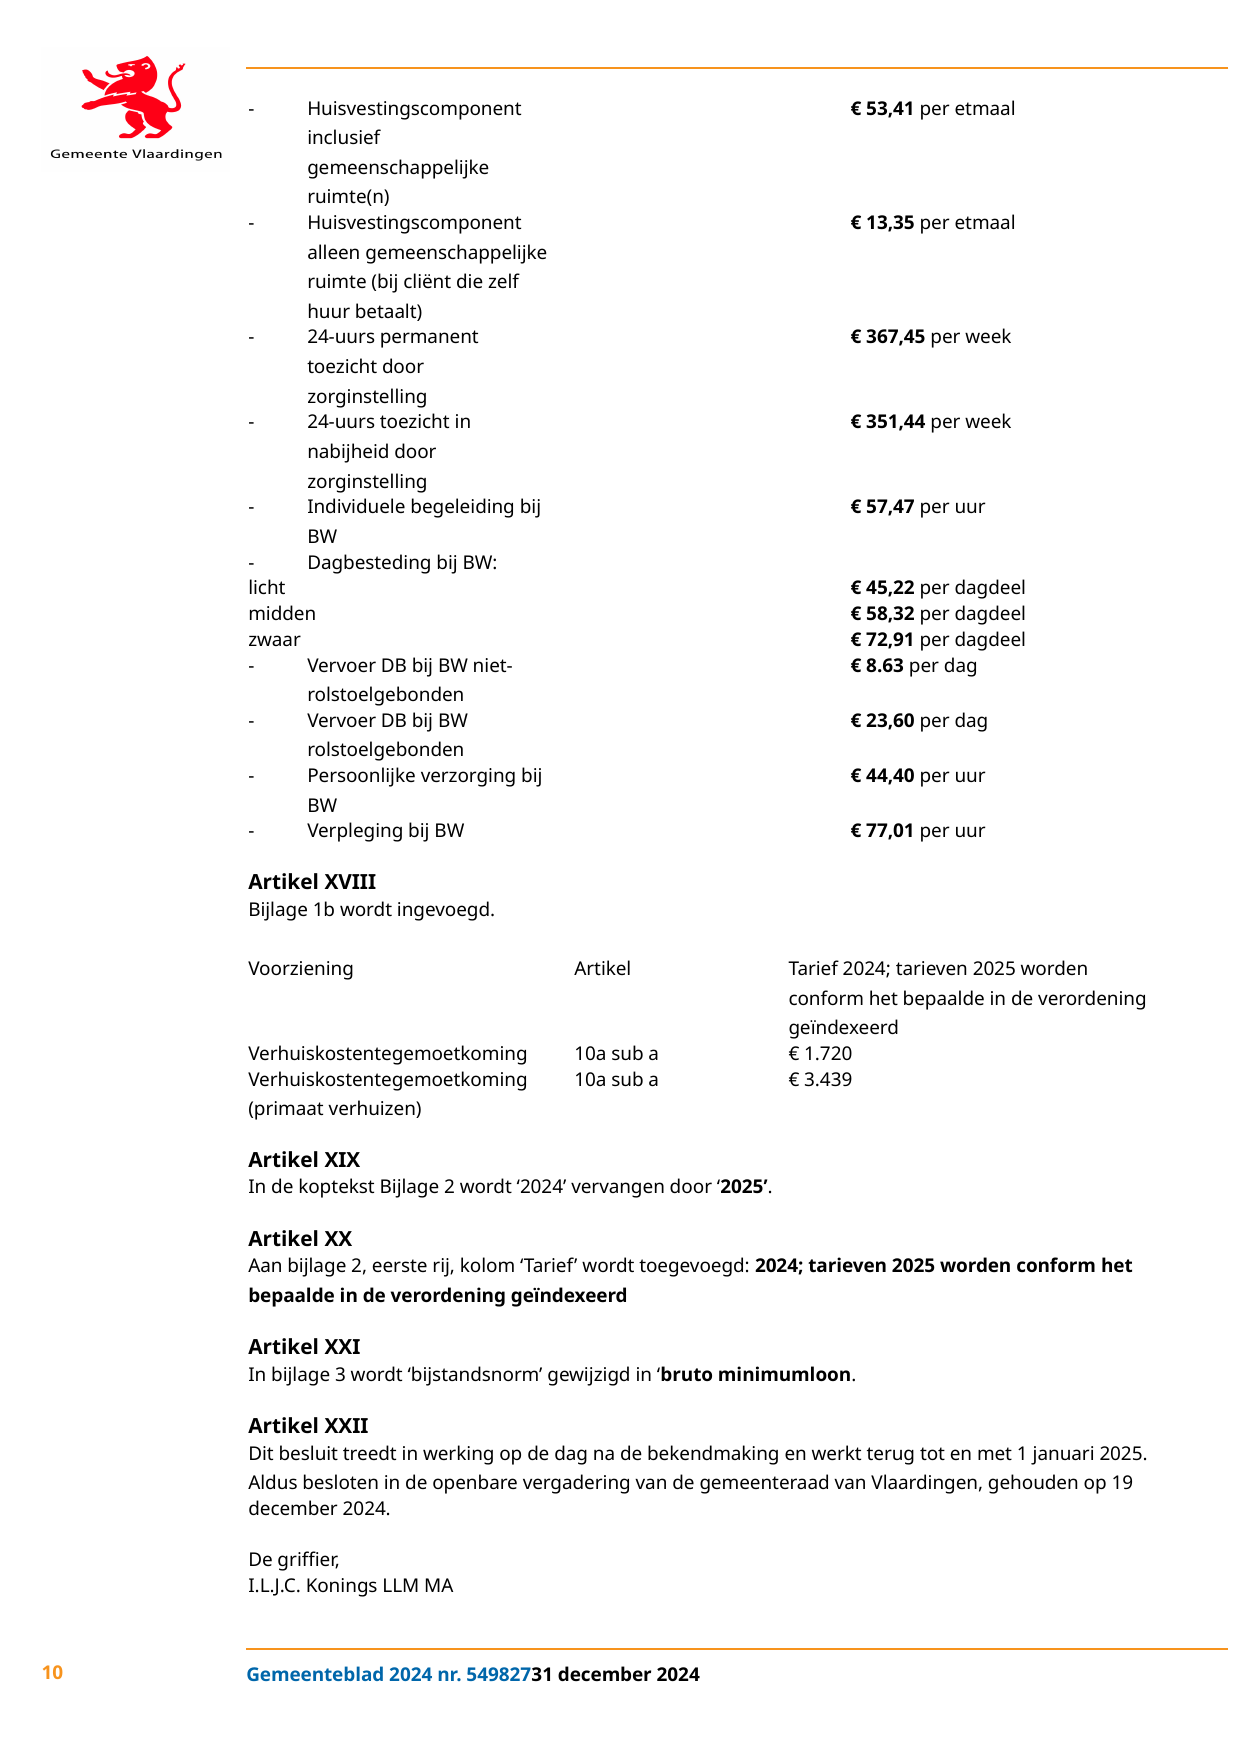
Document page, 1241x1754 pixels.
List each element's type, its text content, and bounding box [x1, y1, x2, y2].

table_cell [549, 95, 850, 843]
text Artikel XXI [248, 1332, 1152, 1361]
table_cell 10a sub a [574, 1040, 788, 1066]
text Dit besluit treedt in werking op de dag na de bekendmaking en werkt terug tot en met 1 januari 2025. [248, 1440, 1152, 1466]
table_cell Verhuiskostentegemoetkoming [248, 1040, 574, 1066]
table_cell € 53,41 per etmaal [850, 95, 1152, 209]
table_cell Verpleging bij BW [248, 818, 549, 843]
table_cell € 72,91 per dagdeel [850, 626, 1152, 652]
text In bijlage 3 wordt ‘bijstandsnorm’ gewijzigd in ‘bruto minimumloon. [248, 1361, 1152, 1387]
table_header Voorziening [248, 955, 574, 1040]
table_cell € 3.439 [788, 1066, 1152, 1121]
table_header Tarief 2024; tarieven 2025 worden conform het bepaalde in de verordening geïndexeerd [788, 955, 1152, 1040]
text Artikel XXII [248, 1411, 1152, 1440]
table_cell Huisvestingscomponent inclusief gemeenschappelijke ruimte(n) [248, 95, 549, 209]
table_cell Vervoer DB bij BW niet- rolstoelgebonden [248, 652, 549, 707]
text Aan bijlage 2, eerste rij, kolom ‘Tarief’ wordt toegevoegd: 2024; tarieven 2025 worden conform het bepaalde in de verordening geïndexeerd [248, 1252, 1152, 1308]
table_cell Dagbesteding bij BW: [248, 549, 549, 574]
picture [41, 47, 231, 172]
table_cell midden [248, 600, 549, 626]
table_cell € 23,60 per dag [850, 707, 1152, 762]
table_cell Persoonlijke verzorging bij BW [248, 763, 549, 818]
text Artikel XIX [248, 1145, 1152, 1174]
text In de koptekst Bijlage 2 wordt ‘2024’ vervangen door ‘2025’. [248, 1174, 1152, 1199]
table_cell € 77,01 per uur [850, 818, 1152, 843]
table_cell € 367,45 per week [850, 324, 1152, 409]
table_cell Verhuiskostentegemoetkoming (primaat verhuizen) [248, 1066, 574, 1121]
table_header Artikel [574, 955, 788, 1040]
text Artikel XVIII [248, 867, 1152, 896]
table_cell € 45,22 per dagdeel [850, 575, 1152, 600]
table_cell € 8.63 per dag [850, 652, 1152, 707]
text De griffier, [248, 1547, 1152, 1572]
text I.L.J.C. Konings LLM MA [248, 1572, 1152, 1598]
table_cell Huisvestingscomponent alleen gemeenschappelijke ruimte (bij cliënt die zelf huur betaalt) [248, 209, 549, 324]
table_cell € 58,32 per dagdeel [850, 600, 1152, 626]
table_cell € 13,35 per etmaal [850, 209, 1152, 324]
table_cell 24-uurs permanent toezicht door zorginstelling [248, 324, 549, 409]
table_cell licht [248, 575, 549, 600]
table_cell [850, 549, 1152, 574]
text Aldus besloten in de openbare vergadering van de gemeenteraad van Vlaardingen, gehouden op 19 december 2024. [248, 1469, 1152, 1521]
table_cell zwaar [248, 626, 549, 652]
table_cell € 351,44 per week [850, 409, 1152, 493]
text Bijlage 1b wordt ingevoegd. [248, 896, 1152, 922]
text Artikel XX [248, 1224, 1152, 1252]
table_cell € 57,47 per uur [850, 494, 1152, 549]
table_cell 24-uurs toezicht in nabijheid door zorginstelling [248, 409, 549, 493]
table_cell Individuele begeleiding bij BW [248, 494, 549, 549]
table_cell € 44,40 per uur [850, 763, 1152, 818]
table_cell 10a sub a [574, 1066, 788, 1121]
table_cell Vervoer DB bij BW rolstoelgebonden [248, 707, 549, 762]
table_cell € 1.720 [788, 1040, 1152, 1066]
